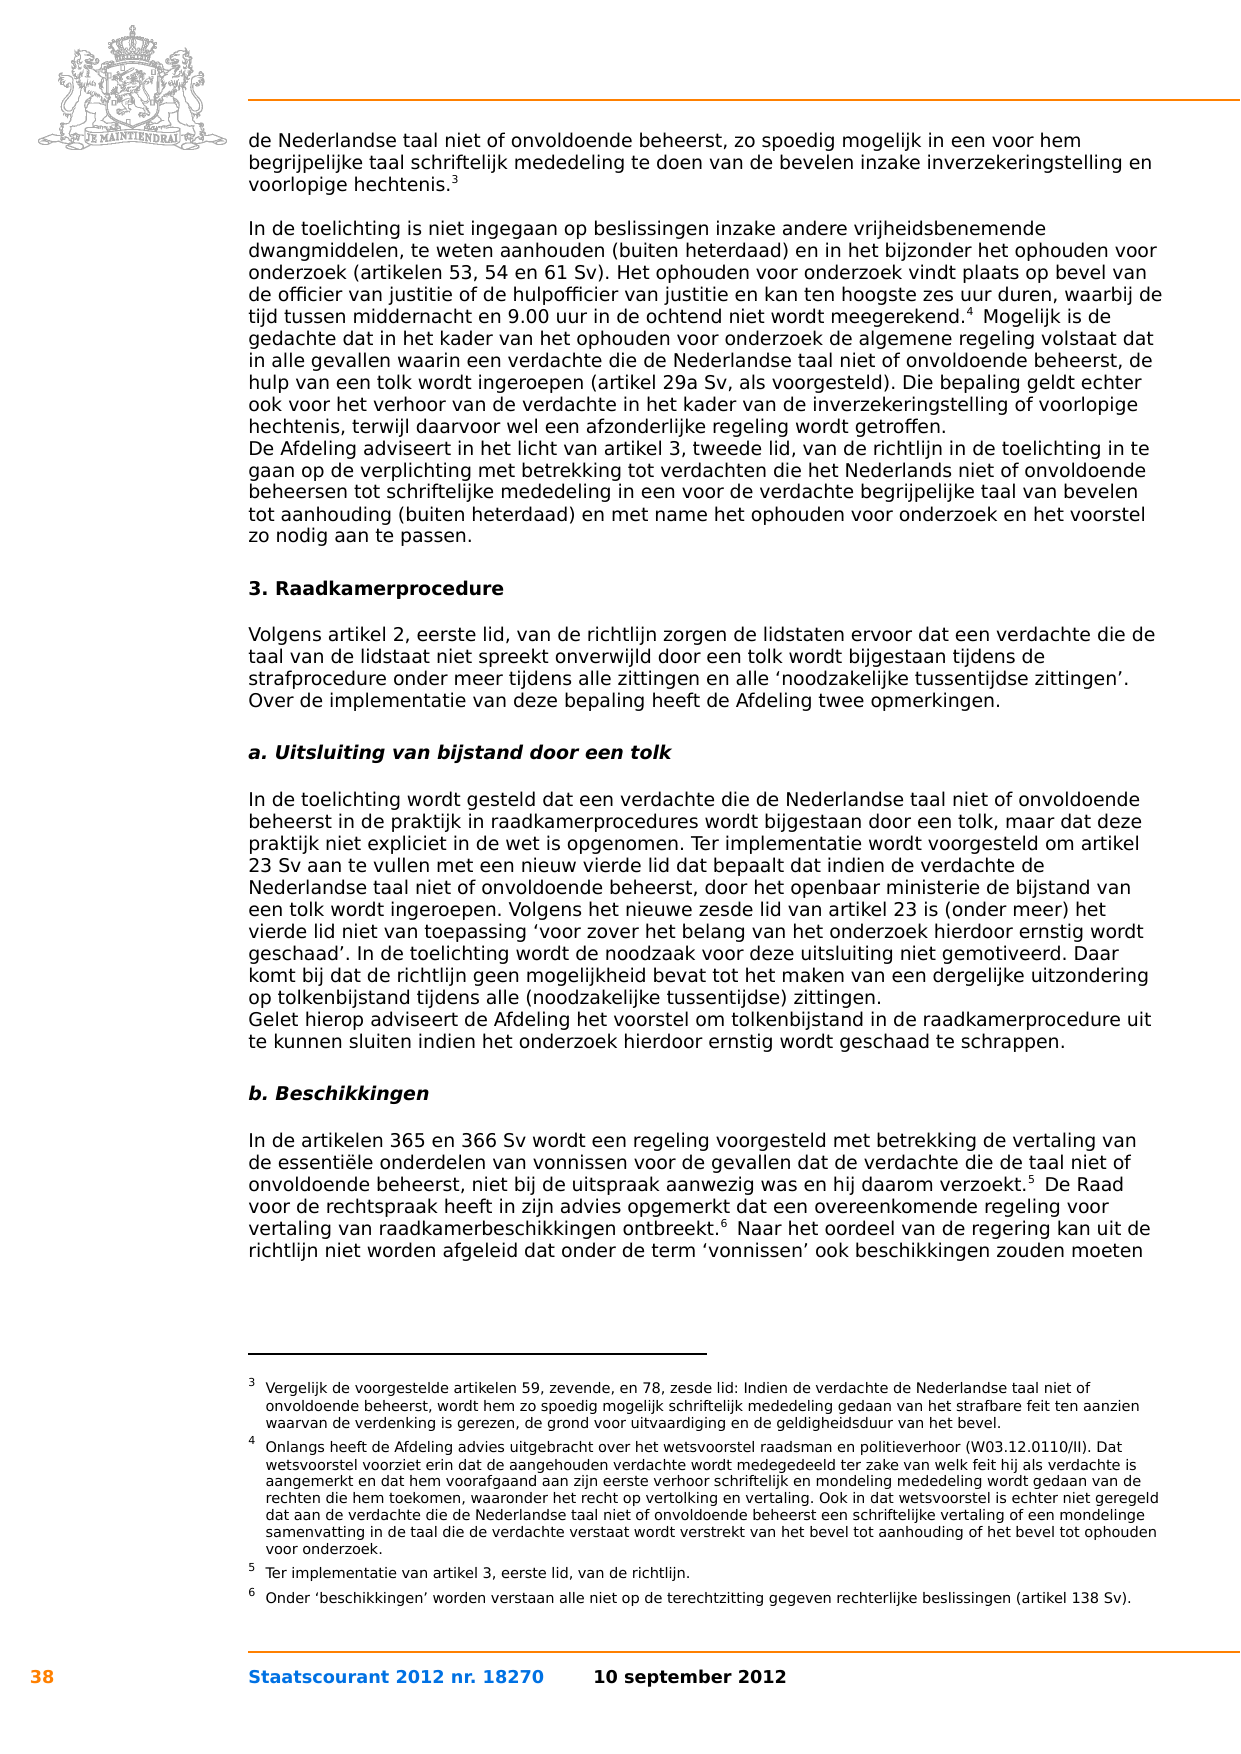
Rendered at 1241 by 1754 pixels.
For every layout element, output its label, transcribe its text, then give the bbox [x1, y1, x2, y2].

subtitle b. Beschikkingen [248, 1083, 1163, 1105]
text Ter implementatie van artikel 3, eerste lid, van de richtlijn. [248, 1561, 1163, 1583]
text In de artikelen 365 en 366 Sv wordt een regeling voorgesteld met betrekking de vertaling van de essentiële onderdelen van vonnissen voor de gevallen dat de verdachte die de taal niet of onvoldoende beheerst, niet bij de uitspraak aanwezig was en hij daarom verzoekt. De Raad voor de rechtspraak heeft in zijn advies opgemerkt dat een overeenkomende regeling voor vertaling van raadkamerbeschikkingen ontbreekt. Naar het oordeel van de regering kan uit de richtlijn niet worden afgeleid dat onder de term ‘vonnissen’ ook beschikkingen zouden moeten [248, 1130, 1163, 1306]
subtitle 3. Raadkamerprocedure [248, 577, 1163, 599]
text de Nederlandse taal niet of onvoldoende beheerst, zo spoedig mogelijk in een voor hem begrijpelijke taal schriftelijk mededeling te doen van de bevelen inzake inverzekeringstelling en voorlopige hechtenis. [248, 130, 1163, 196]
picture [38, 25, 227, 150]
subtitle a. Uitsluiting van bijstand door een tolk [248, 742, 1163, 764]
text In de toelichting wordt gesteld dat een verdachte die de Nederlandse taal niet of onvoldoende beheerst in de praktijk in raadkamerprocedures wordt bijgestaan door een tolk, maar dat deze praktijk niet expliciet in de wet is opgenomen. Ter implementatie wordt voorgesteld om artikel 23 Sv aan te vullen met een nieuw vierde lid dat bepaalt dat indien de verdachte de Nederlandse taal niet of onvoldoende beheerst, door het openbaar ministerie de bijstand van een tolk wordt ingeroepen. Volgens het nieuwe zesde lid van artikel 23 is (onder meer) het vierde lid niet van toepassing ‘voor zover het belang van het onderzoek hierdoor ernstig wordt geschaad’. In de toelichting wordt de noodzaak voor deze uitsluiting niet gemotiveerd. Daar komt bij dat de richtlijn geen mogelijkheid bevat tot het maken van een dergelijke uitzondering op tolkenbijstand tijdens alle (noodzakelijke tussentijdse) zittingen. [248, 789, 1163, 1009]
text Onlangs heeft de Afdeling advies uitgebracht over het wetsvoorstel raadsman en politieverhoor (W03.12.0110/II). Dat wetsvoorstel voorziet erin dat de aangehouden verdachte wordt medegedeeld ter zake van welk feit hij als verdachte is aangemerkt en dat hem voorafgaand aan zijn eerste verhoor schriftelijk en mondeling mededeling wordt gedaan van de rechten die hem toekomen, waaronder het recht op vertolking en vertaling. Ook in dat wetsvoorstel is echter niet geregeld dat aan de verdachte die de Nederlandse taal niet of onvoldoende beheerst een schriftelijke vertaling of een mondelinge samenvatting in de taal die de verdachte verstaat wordt verstrekt van het bevel tot aanhouding of het bevel tot ophouden voor onderzoek. [248, 1434, 1163, 1558]
text Vergelijk de voorgestelde artikelen 59, zevende, en 78, zesde lid: Indien de verdachte de Nederlandse taal niet of onvoldoende beheerst, wordt hem zo spoedig mogelijk schriftelijk mededeling gedaan van het strafbare feit ten aanzien waarvan de verdenking is gerezen, de grond voor uitvaardiging en de geldigheidsduur van het bevel. [248, 1376, 1163, 1432]
text In de toelichting is niet ingegaan op beslissingen inzake andere vrijheidsbenemende dwangmiddelen, te weten aanhouden (buiten heterdaad) en in het bijzonder het ophouden voor onderzoek (artikelen 53, 54 en 61 Sv). Het ophouden voor onderzoek vindt plaats op bevel van de officier van justitie of de hulpofficier van justitie en kan ten hoogste zes uur duren, waarbij de tijd tussen middernacht en 9.00 uur in de ochtend niet wordt meegerekend. Mogelijk is de gedachte dat in het kader van het ophouden voor onderzoek de algemene regeling volstaat dat in alle gevallen waarin een verdachte die de Nederlandse taal niet of onvoldoende beheerst, de hulp van een tolk wordt ingeroepen (artikel 29a Sv, als voorgesteld). Die bepaling geldt echter ook voor het verhoor van de verdachte in het kader van de inverzekeringstelling of voorlopige hechtenis, terwijl daarvoor wel een afzonderlijke regeling wordt getroffen. [248, 218, 1163, 437]
text Onder ‘beschikkingen’ worden verstaan alle niet op de terechtzitting gegeven rechterlijke beslissingen (artikel 138 Sv). [248, 1586, 1163, 1608]
text De Afdeling adviseert in het licht van artikel 3, tweede lid, van de richtlijn in de toelichting in te gaan op de verplichting met betrekking tot verdachten die het Nederlands niet of onvoldoende beheersen tot schriftelijke mededeling in een voor de verdachte begrijpelijke taal van bevelen tot aanhouding (buiten heterdaad) en met name het ophouden voor onderzoek en het voorstel zo nodig aan te passen. [248, 437, 1163, 547]
text Gelet hierop adviseert de Afdeling het voorstel om tolkenbijstand in de raadkamerprocedure uit te kunnen sluiten indien het onderzoek hierdoor ernstig wordt geschaad te schrappen. [248, 1009, 1163, 1053]
text Volgens artikel 2, eerste lid, van de richtlijn zorgen de lidstaten ervoor dat een verdachte die de taal van de lidstaat niet spreekt onverwijld door een tolk wordt bijgestaan tijdens de strafprocedure onder meer tijdens alle zittingen en alle ‘noodzakelijke tussentijdse zittingen’. Over de implementatie van deze bepaling heeft de Afdeling twee opmerkingen. [248, 624, 1163, 712]
